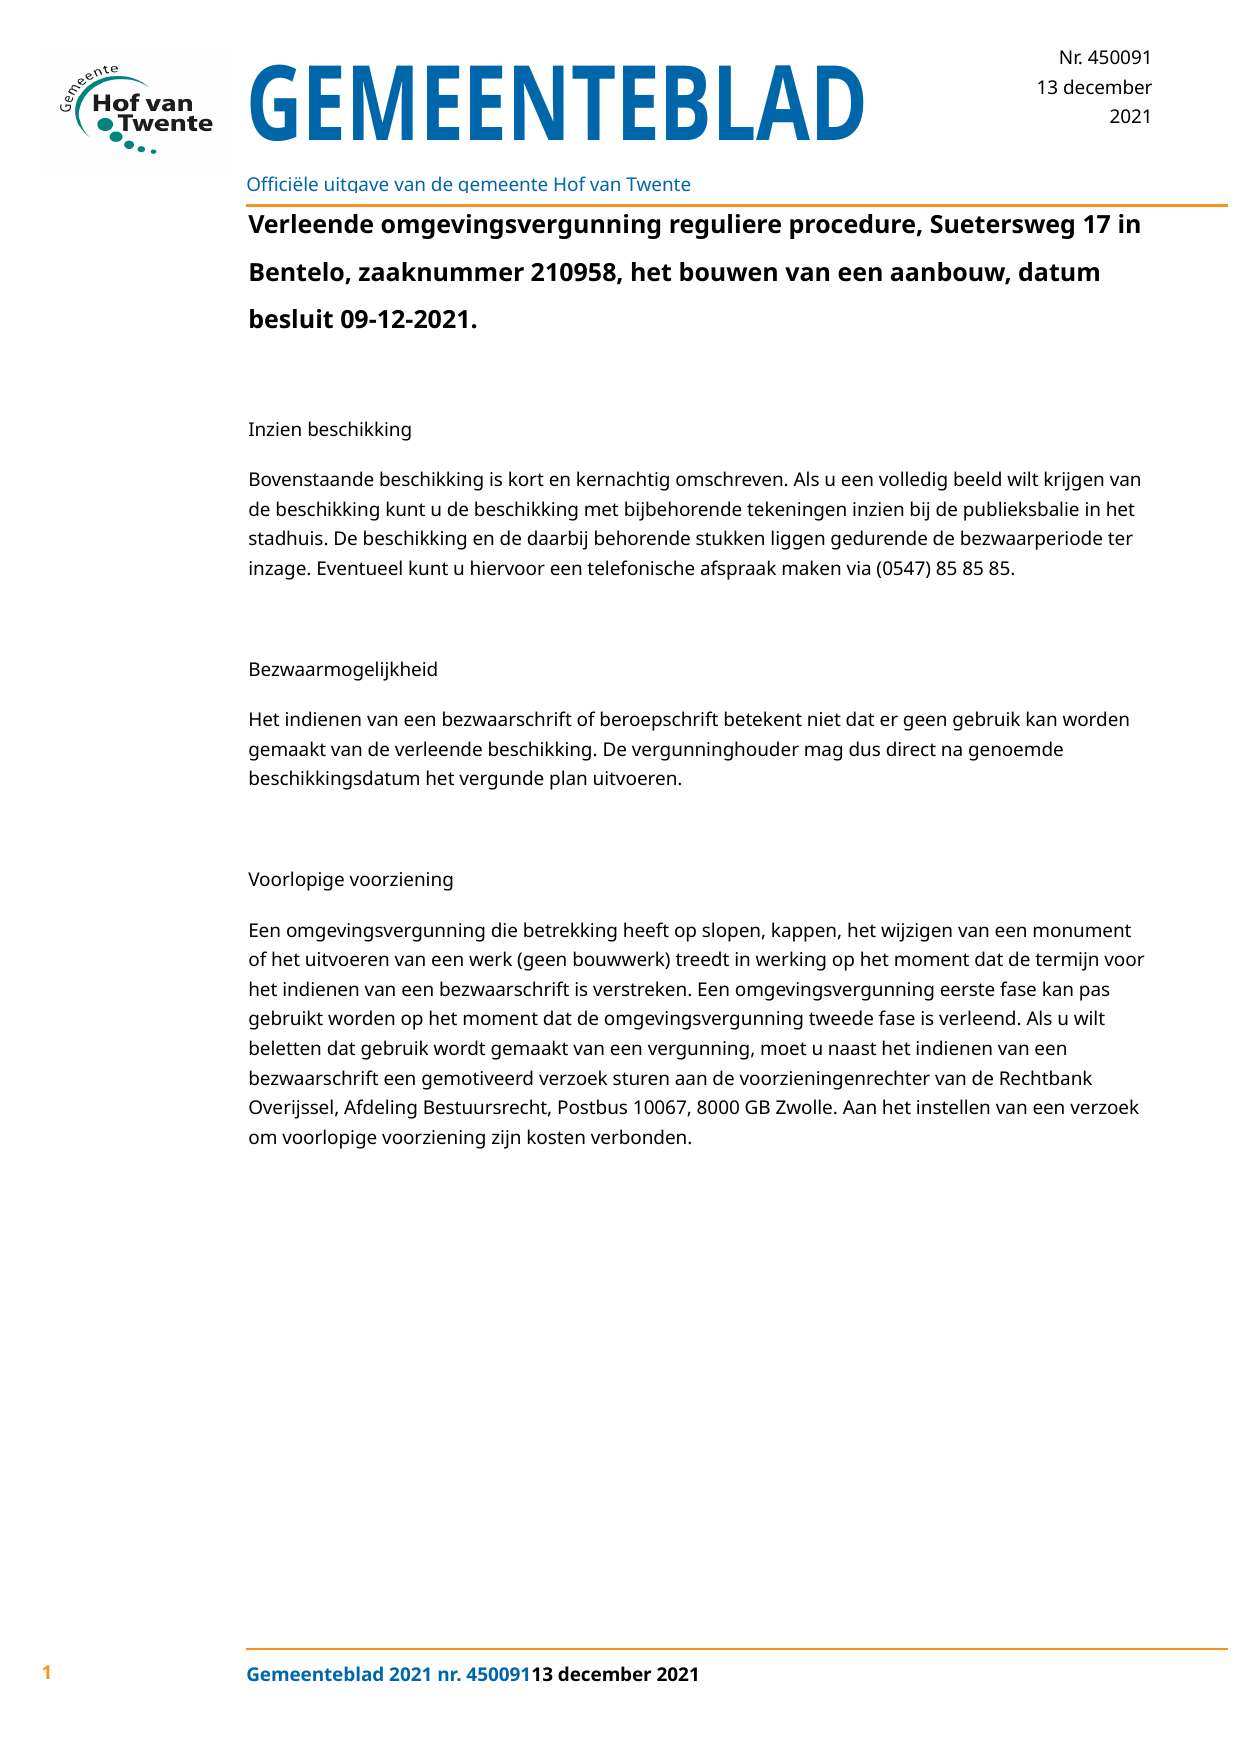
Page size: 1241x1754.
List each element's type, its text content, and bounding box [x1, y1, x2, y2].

text Bovenstaande beschikking is kort en kernachtig omschreven. Als u een volledig beeld wilt krijgen van de beschikking kunt u de beschikking met bijbehorende tekeningen inzien bij de publieksbalie in het stadhuis. De beschikking en de daarbij behorende stukken liggen gedurende de bezwaarperiode ter inzage. Eventueel kunt u hiervoor een telefonische afspraak maken via (0547) 85 85 85. [248, 466, 1152, 581]
text Bezwaarmogelijkheid [248, 656, 1152, 682]
text Verleende omgevingsvergunning reguliere procedure, Suetersweg 17 in Bentelo, zaaknummer 210958, het bouwen van een aanbouw, datum besluit 09-12-2021. [248, 207, 1152, 336]
text Het indienen van een bezwaarschrift of beroepschrift betekent niet dat er geen gebruik kan worden gemaakt van de verleende beschikking. De vergunninghouder mag dus direct na genoemde beschikkingsdatum het vergunde plan uitvoeren. [248, 706, 1152, 791]
text Een omgevingsvergunning die betrekking heeft op slopen, kappen, het wijzigen van een monument of het uitvoeren van een werk (geen bouwwerk) treedt in werking op het moment dat de termijn voor het indienen van een bezwaarschrift is verstreken. Een omgevingsvergunning eerste fase kan pas gebruikt worden op het moment dat de omgevingsvergunning tweede fase is verleend. Als u wilt beletten dat gebruik wordt gemaakt van een vergunning, moet u naast het indienen van een bezwaarschrift een gemotiveerd verzoek sturen aan de voorzieningenrechter van de Rechtbank Overijssel, Afdeling Bestuursrecht, Postbus 10067, 8000 GB Zwolle. Aan het instellen van een verzoek om voorlopige voorziening zijn kosten verbonden. [248, 917, 1152, 1149]
text Inzien beschikking [248, 416, 1152, 442]
picture [41, 47, 231, 172]
text Voorlopige voorziening [248, 866, 1152, 892]
